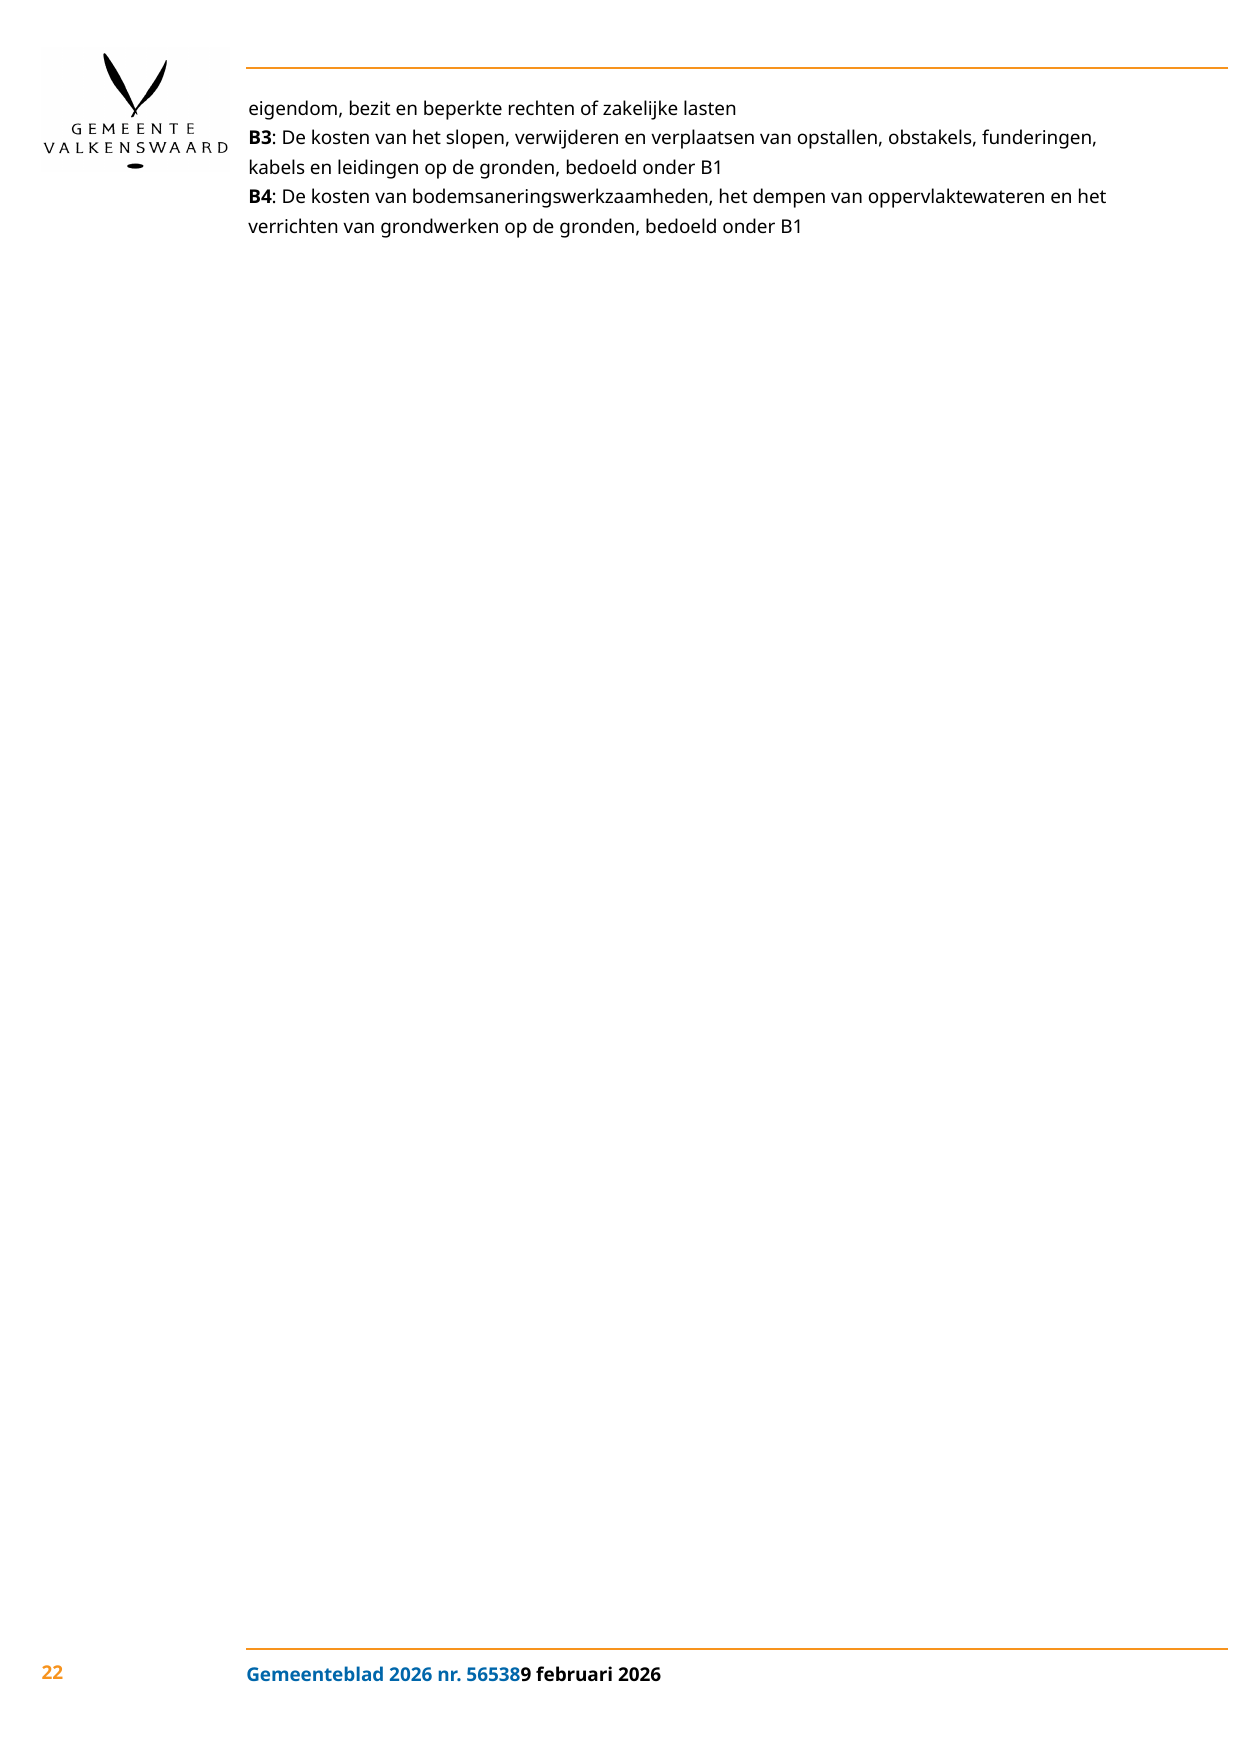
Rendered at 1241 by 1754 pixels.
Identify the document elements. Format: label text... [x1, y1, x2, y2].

text eigendom, bezit en beperkte rechten of zakelijke lasten [248, 95, 1152, 121]
text B3: De kosten van het slopen, verwijderen en verplaatsen van opstallen, obstakels, funderingen, kabels en leidingen op de gronden, bedoeld onder B1 [248, 124, 1152, 180]
text B4: De kosten van bodemsaneringswerkzaamheden, het dempen van oppervlaktewateren en het verrichten van grondwerken op de gronden, bedoeld onder B1 [248, 183, 1152, 239]
picture [41, 47, 231, 172]
